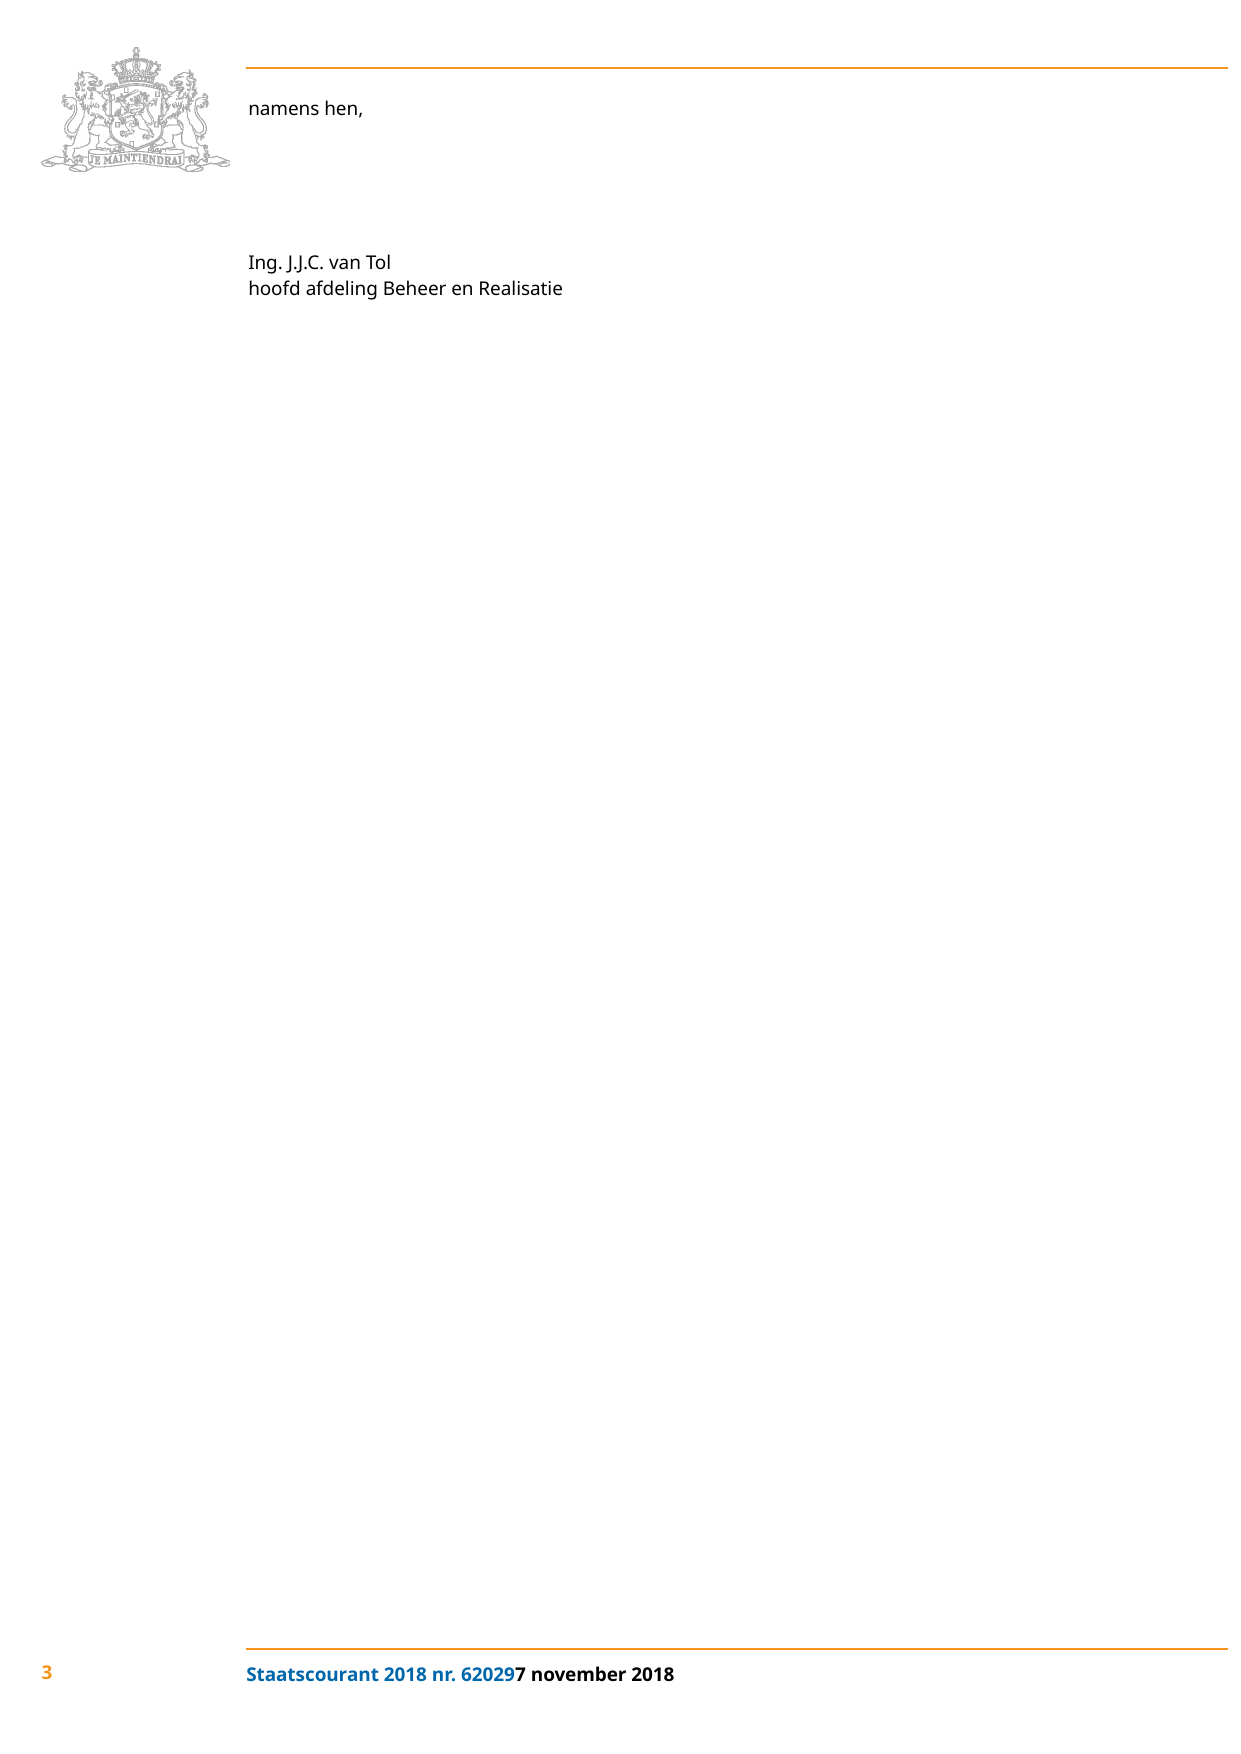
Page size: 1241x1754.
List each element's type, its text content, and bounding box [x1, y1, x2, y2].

text hoofd afdeling Beheer en Realisatie [248, 275, 1152, 301]
text namens hen, [248, 95, 1152, 121]
picture [41, 47, 231, 172]
text Ing. J.J.C. van Tol [248, 249, 1152, 275]
